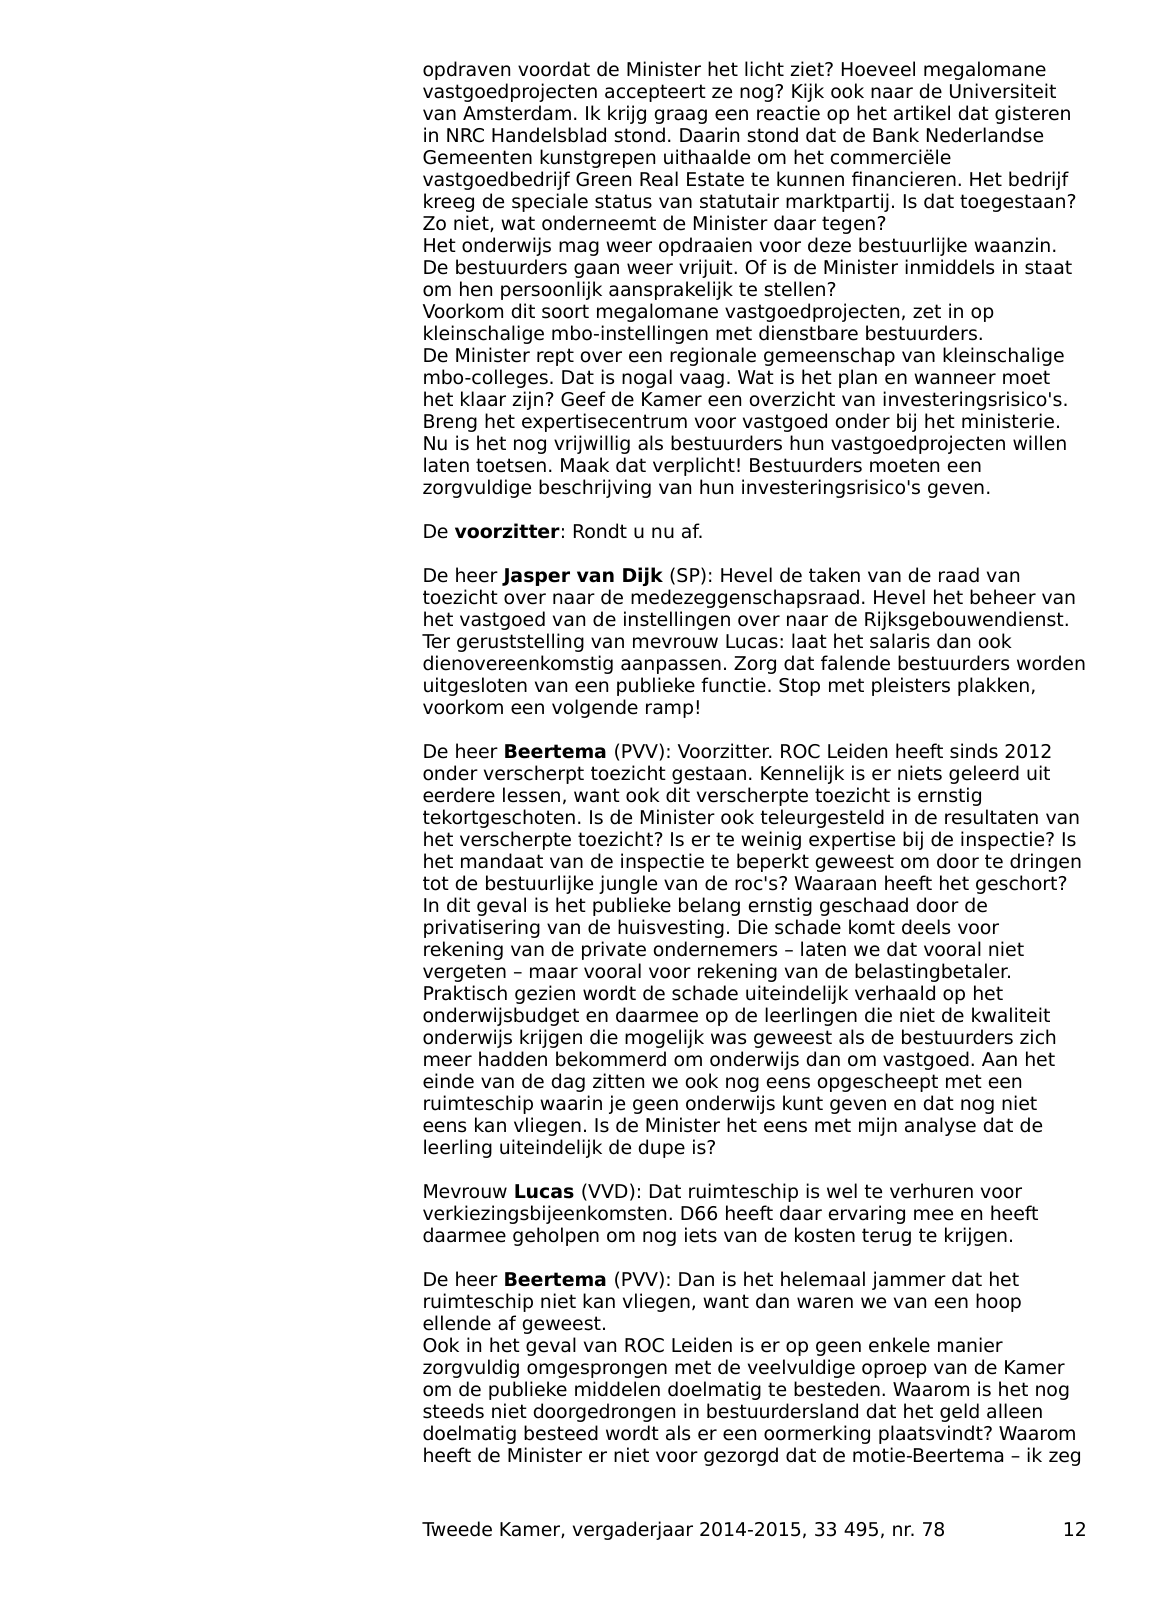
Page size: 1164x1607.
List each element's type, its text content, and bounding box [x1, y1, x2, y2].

text De heer Beertema (PVV): Voorzitter. ROC Leiden heeft sinds 2012 onder verscherpt toezicht gestaan. Kennelijk is er niets geleerd uit eerdere lessen, want ook dit verscherpte toezicht is ernstig tekortgeschoten. Is de Minister ook teleurgesteld in de resultaten van het verscherpte toezicht? Is er te weinig expertise bij de inspectie? Is het mandaat van de inspectie te beperkt geweest om door te dringen tot de bestuurlijke jungle van de roc's? Waaraan heeft het geschort? [422, 741, 1087, 895]
text De heer Beertema (PVV): Dan is het helemaal jammer dat het ruimteschip niet kan vliegen, want dan waren we van een hoop ellende af geweest. [422, 1269, 1087, 1335]
text Voorkom dit soort megalomane vastgoedprojecten, zet in op kleinschalige mbo-instellingen met dienstbare bestuurders. [422, 301, 1087, 345]
text Mevrouw Lucas (VVD): Dat ruimteschip is wel te verhuren voor verkiezingsbijeenkomsten. D66 heeft daar ervaring mee en heeft daarmee geholpen om nog iets van de kosten terug te krijgen. [422, 1181, 1087, 1247]
text Het onderwijs mag weer opdraaien voor deze bestuurlijke waanzin. De bestuurders gaan weer vrijuit. Of is de Minister inmiddels in staat om hen persoonlijk aansprakelijk te stellen? [422, 235, 1087, 301]
text opdraven voordat de Minister het licht ziet? Hoeveel megalomane vastgoedprojecten accepteert ze nog? Kijk ook naar de Universiteit van Amsterdam. Ik krijg graag een reactie op het artikel dat gisteren in NRC Handelsblad stond. Daarin stond dat de Bank Nederlandse Gemeenten kunstgrepen uithaalde om het commerciële vastgoedbedrijf Green Real Estate te kunnen financieren. Het bedrijf kreeg de speciale status van statutair marktpartij. Is dat toegestaan? Zo niet, wat onderneemt de Minister daar tegen? [422, 59, 1087, 235]
text De Minister rept over een regionale gemeenschap van kleinschalige mbo-colleges. Dat is nogal vaag. Wat is het plan en wanneer moet het klaar zijn? Geef de Kamer een overzicht van investeringsrisico's. Breng het expertisecentrum voor vastgoed onder bij het ministerie. Nu is het nog vrijwillig als bestuurders hun vastgoedprojecten willen laten toetsen. Maak dat verplicht! Bestuurders moeten een zorgvuldige beschrijving van hun investeringsrisico's geven. [422, 345, 1087, 499]
text Ook in het geval van ROC Leiden is er op geen enkele manier zorgvuldig omgesprongen met de veelvuldige oproep van de Kamer om de publieke middelen doelmatig te besteden. Waarom is het nog steeds niet doorgedrongen in bestuurdersland dat het geld alleen doelmatig besteed wordt als er een oormerking plaatsvindt? Waarom heeft de Minister er niet voor gezorgd dat de motie-Beertema – ik zeg [422, 1335, 1087, 1467]
text In dit geval is het publieke belang ernstig geschaad door de privatisering van de huisvesting. Die schade komt deels voor rekening van de private ondernemers – laten we dat vooral niet vergeten – maar vooral voor rekening van de belastingbetaler. Praktisch gezien wordt de schade uiteindelijk verhaald op het onderwijsbudget en daarmee op de leerlingen die niet de kwaliteit onderwijs krijgen die mogelijk was geweest als de bestuurders zich meer hadden bekommerd om onderwijs dan om vastgoed. Aan het einde van de dag zitten we ook nog eens opgescheept met een ruimteschip waarin je geen onderwijs kunt geven en dat nog niet eens kan vliegen. Is de Minister het eens met mijn analyse dat de leerling uiteindelijk de dupe is? [422, 895, 1087, 1159]
text De voorzitter: Rondt u nu af. [422, 521, 1087, 543]
text De heer Jasper van Dijk (SP): Hevel de taken van de raad van toezicht over naar de medezeggenschapsraad. Hevel het beheer van het vastgoed van de instellingen over naar de Rijksgebouwendienst. Ter geruststelling van mevrouw Lucas: laat het salaris dan ook dienovereenkomstig aanpassen. Zorg dat falende bestuurders worden uitgesloten van een publieke functie. Stop met pleisters plakken, voorkom een volgende ramp! [422, 565, 1087, 719]
